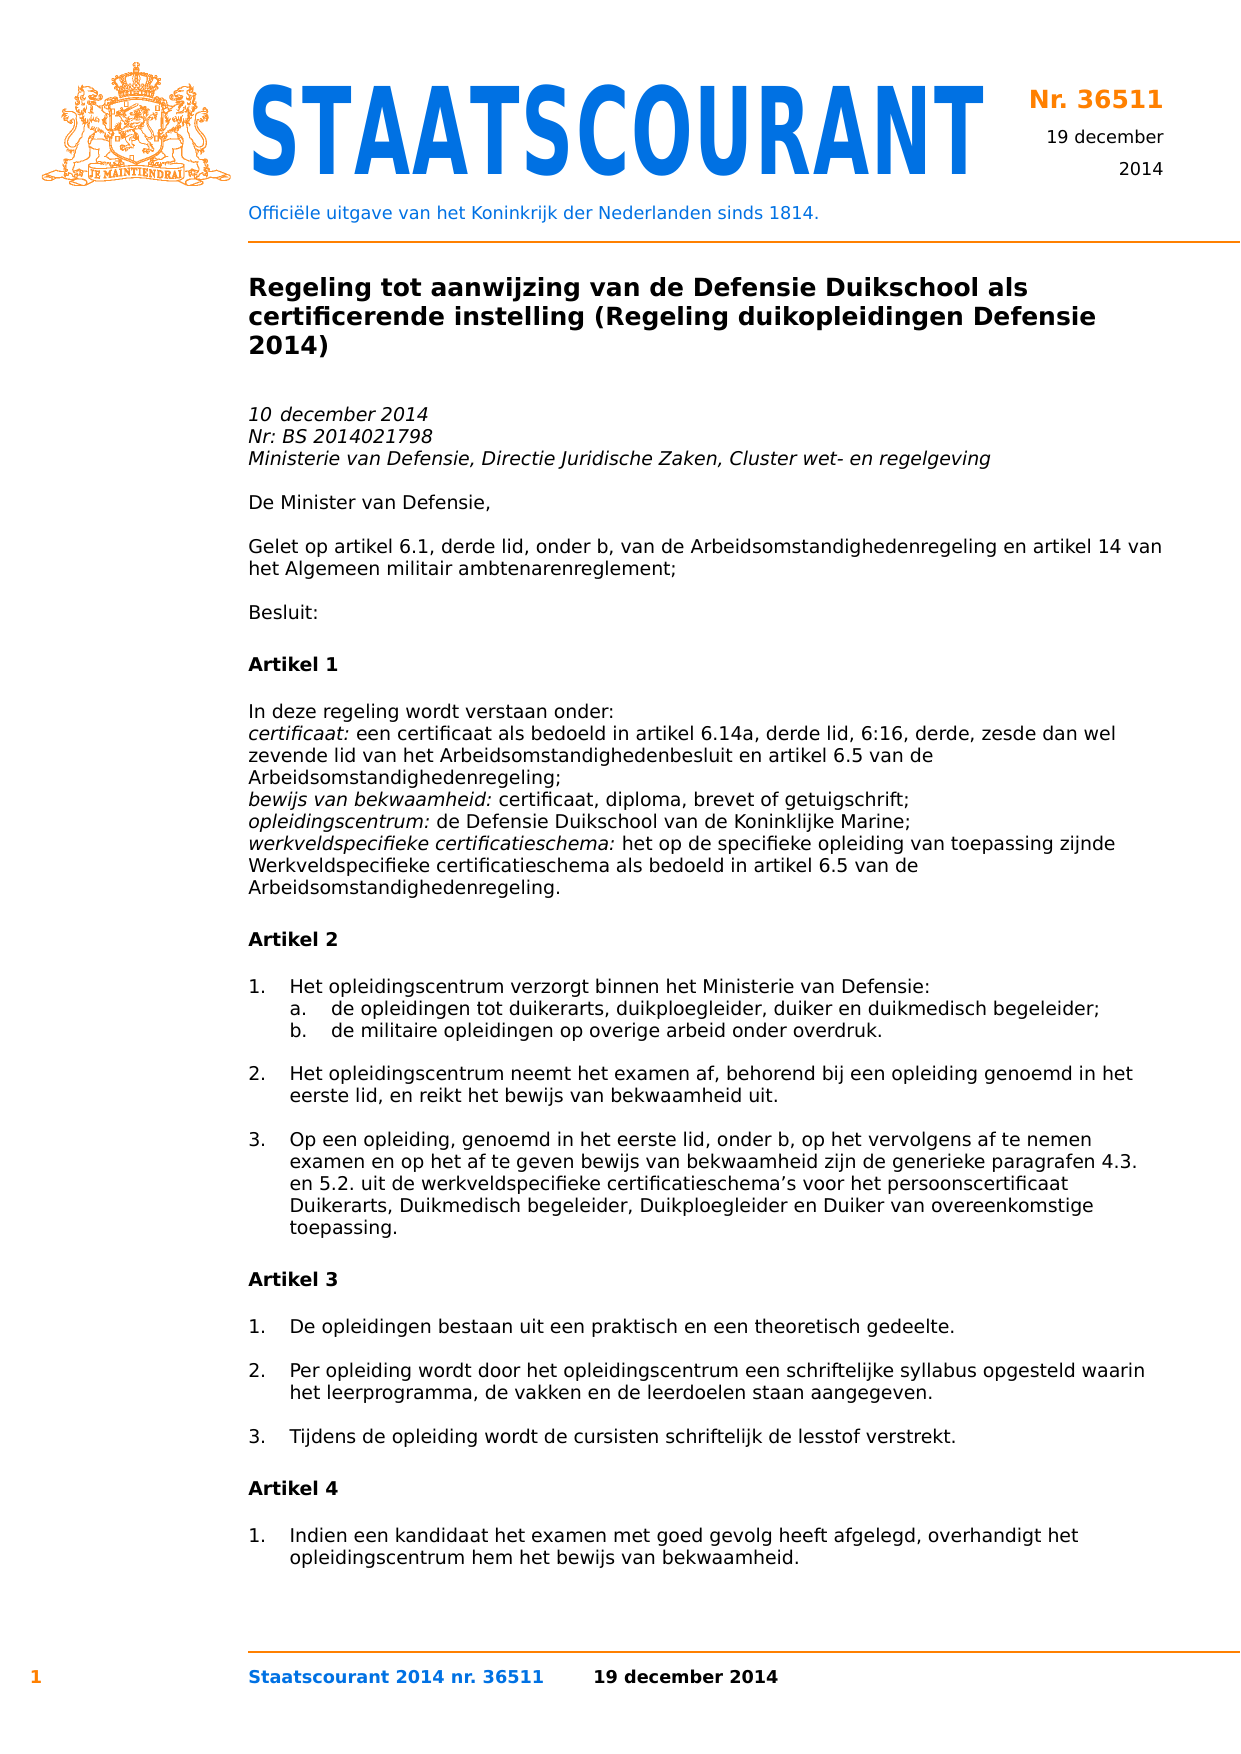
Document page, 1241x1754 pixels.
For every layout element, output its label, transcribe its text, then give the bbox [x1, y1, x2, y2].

subtitle Artikel 2 [248, 928, 1163, 951]
text In deze regeling wordt verstaan onder: [248, 701, 1163, 723]
subtitle Regeling tot aanwijzing van de Defensie Duikschool als certificerende instelling (Regeling duikopleidingen Defensie 2014) [248, 273, 1163, 361]
text De Minister van Defensie, [248, 492, 1163, 514]
text werkveldspecifieke certificatieschema: het op de specifieke opleiding van toepassing zijnde Werkveldspecifieke certificatieschema als bedoeld in artikel 6.5 van de Arbeidsomstandighedenregeling. [248, 833, 1163, 898]
table_header Nr. 36511 [998, 62, 1240, 121]
text Gelet op artikel 6.1, derde lid, onder b, van de Arbeidsomstandighedenregeling en artikel 14 van het Algemeen militair ambtenarenreglement; [248, 536, 1163, 580]
text 2. Het opleidingscentrum neemt het examen af, behorend bij een opleiding genoemd in het eerste lid, en reikt het bewijs van bekwaamheid uit. [248, 1063, 1163, 1107]
text 2. Per opleiding wordt door het opleidingscentrum een schriftelijke syllabus opgesteld waarin het leerprogramma, de vakken en de leerdoelen staan aangegeven. [248, 1360, 1163, 1404]
text opleidingscentrum: de Defensie Duikschool van de Koninklijke Marine; [248, 811, 1163, 833]
table_header [25, 62, 248, 241]
table_header STAATSCOURANT [248, 62, 998, 203]
text 1. Het opleidingscentrum verzorgt binnen het Ministerie van Defensie: [248, 976, 1163, 997]
text Nr: BS 2014021798 [248, 426, 1163, 448]
table_cell 19 december [998, 121, 1240, 153]
text Besluit: [248, 602, 1163, 624]
text b. de militaire opleidingen op overige arbeid onder overdruk. [289, 1019, 1163, 1041]
picture [41, 62, 231, 186]
text 1. De opleidingen bestaan uit een praktisch en een theoretisch gedeelte. [248, 1316, 1163, 1338]
subtitle Artikel 1 [248, 654, 1163, 676]
table_cell 2014 [998, 153, 1240, 203]
text 1. Indien een kandidaat het examen met goed gevolg heeft afgelegd, overhandigt het opleidingscentrum hem het bewijs van bekwaamheid. [248, 1525, 1163, 1569]
text a. de opleidingen tot duikerarts, duikploegleider, duiker en duikmedisch begeleider; [289, 997, 1163, 1019]
text 3. Op een opleiding, genoemd in het eerste lid, onder b, op het vervolgens af te nemen examen en op het af te geven bewijs van bekwaamheid zijn de generieke paragrafen 4.3. en 5.2. uit de werkveldspecifieke certificatieschema’s voor het persoonscertificaat Duikerarts, Duikmedisch begeleider, Duikploegleider en Duiker van overeenkomstige toepassing. [248, 1129, 1163, 1239]
text bewijs van bekwaamheid: certificaat, diploma, brevet of getuigschrift; [248, 789, 1163, 811]
text Ministerie van Defensie, Directie Juridische Zaken, Cluster wet- en regelgeving [248, 448, 1163, 470]
subtitle Artikel 3 [248, 1269, 1163, 1291]
text 10 december 2014 [248, 404, 1163, 426]
text certificaat: een certificaat als bedoeld in artikel 6.14a, derde lid, 6:16, derde, zesde dan wel zevende lid van het Arbeidsomstandighedenbesluit en artikel 6.5 van de Arbeidsomstandighedenregeling; [248, 723, 1163, 789]
subtitle Artikel 4 [248, 1478, 1163, 1500]
table_cell Officiële uitgave van het Koninkrijk der Nederlanden sinds 1814. [248, 203, 1240, 241]
text 3. Tijdens de opleiding wordt de cursisten schriftelijk de lesstof verstrekt. [248, 1426, 1163, 1448]
